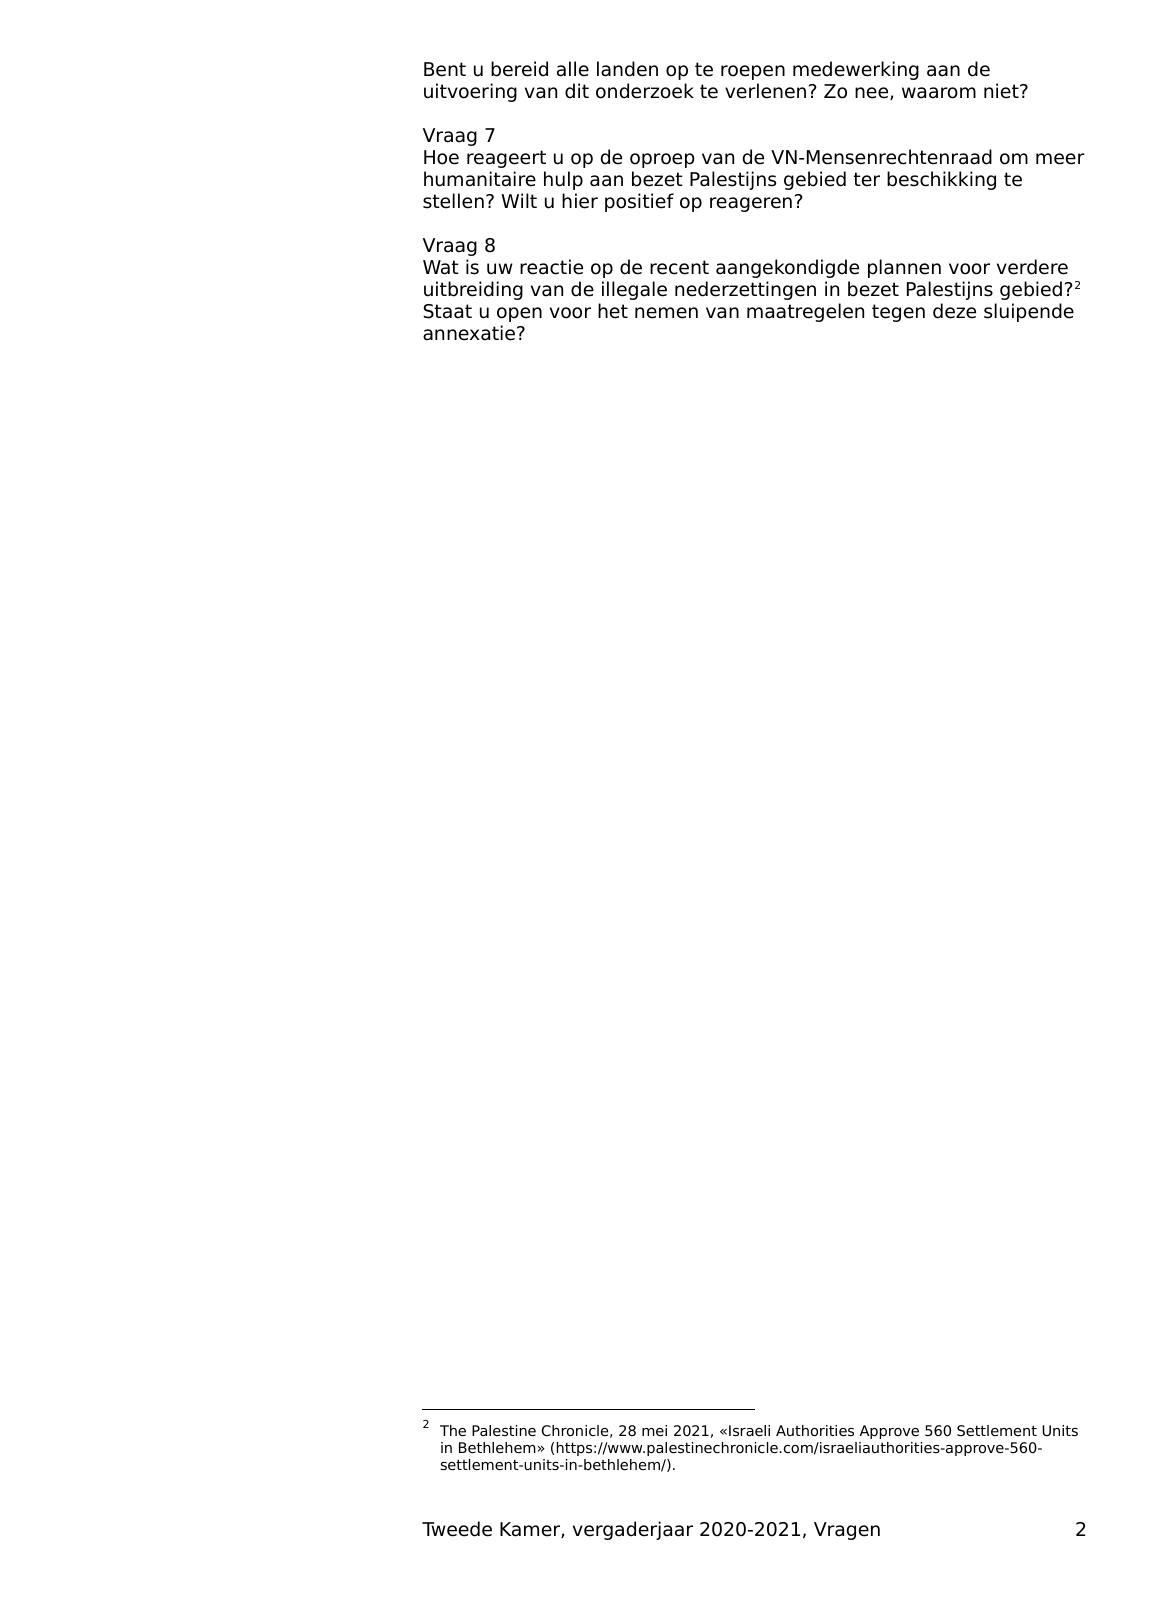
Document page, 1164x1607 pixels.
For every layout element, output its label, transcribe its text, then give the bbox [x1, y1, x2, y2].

text Hoe reageert u op de oproep van de VN-Mensenrechtenraad om meer humanitaire hulp aan bezet Palestijns gebied ter beschikking te stellen? Wilt u hier positief op reageren? [422, 147, 1087, 213]
text Wat is uw reactie op de recent aangekondigde plannen voor verdere uitbreiding van de illegale nederzettingen in bezet Palestijns gebied? Staat u open voor het nemen van maatregelen tegen deze sluipende annexatie? [422, 257, 1087, 345]
text Vraag 8 [422, 235, 1087, 257]
text Bent u bereid alle landen op te roepen medewerking aan de uitvoering van dit onderzoek te verlenen? Zo nee, waarom niet? [422, 59, 1087, 103]
text Vraag 7 [422, 125, 1087, 147]
text The Palestine Chronicle, 28 mei 2021, «Israeli Authorities Approve 560 Settlement Units in Bethlehem» (https://www.palestinechronicle.com/israeliauthorities-approve-560-settlement-units-in-bethlehem/). [422, 1418, 1087, 1474]
